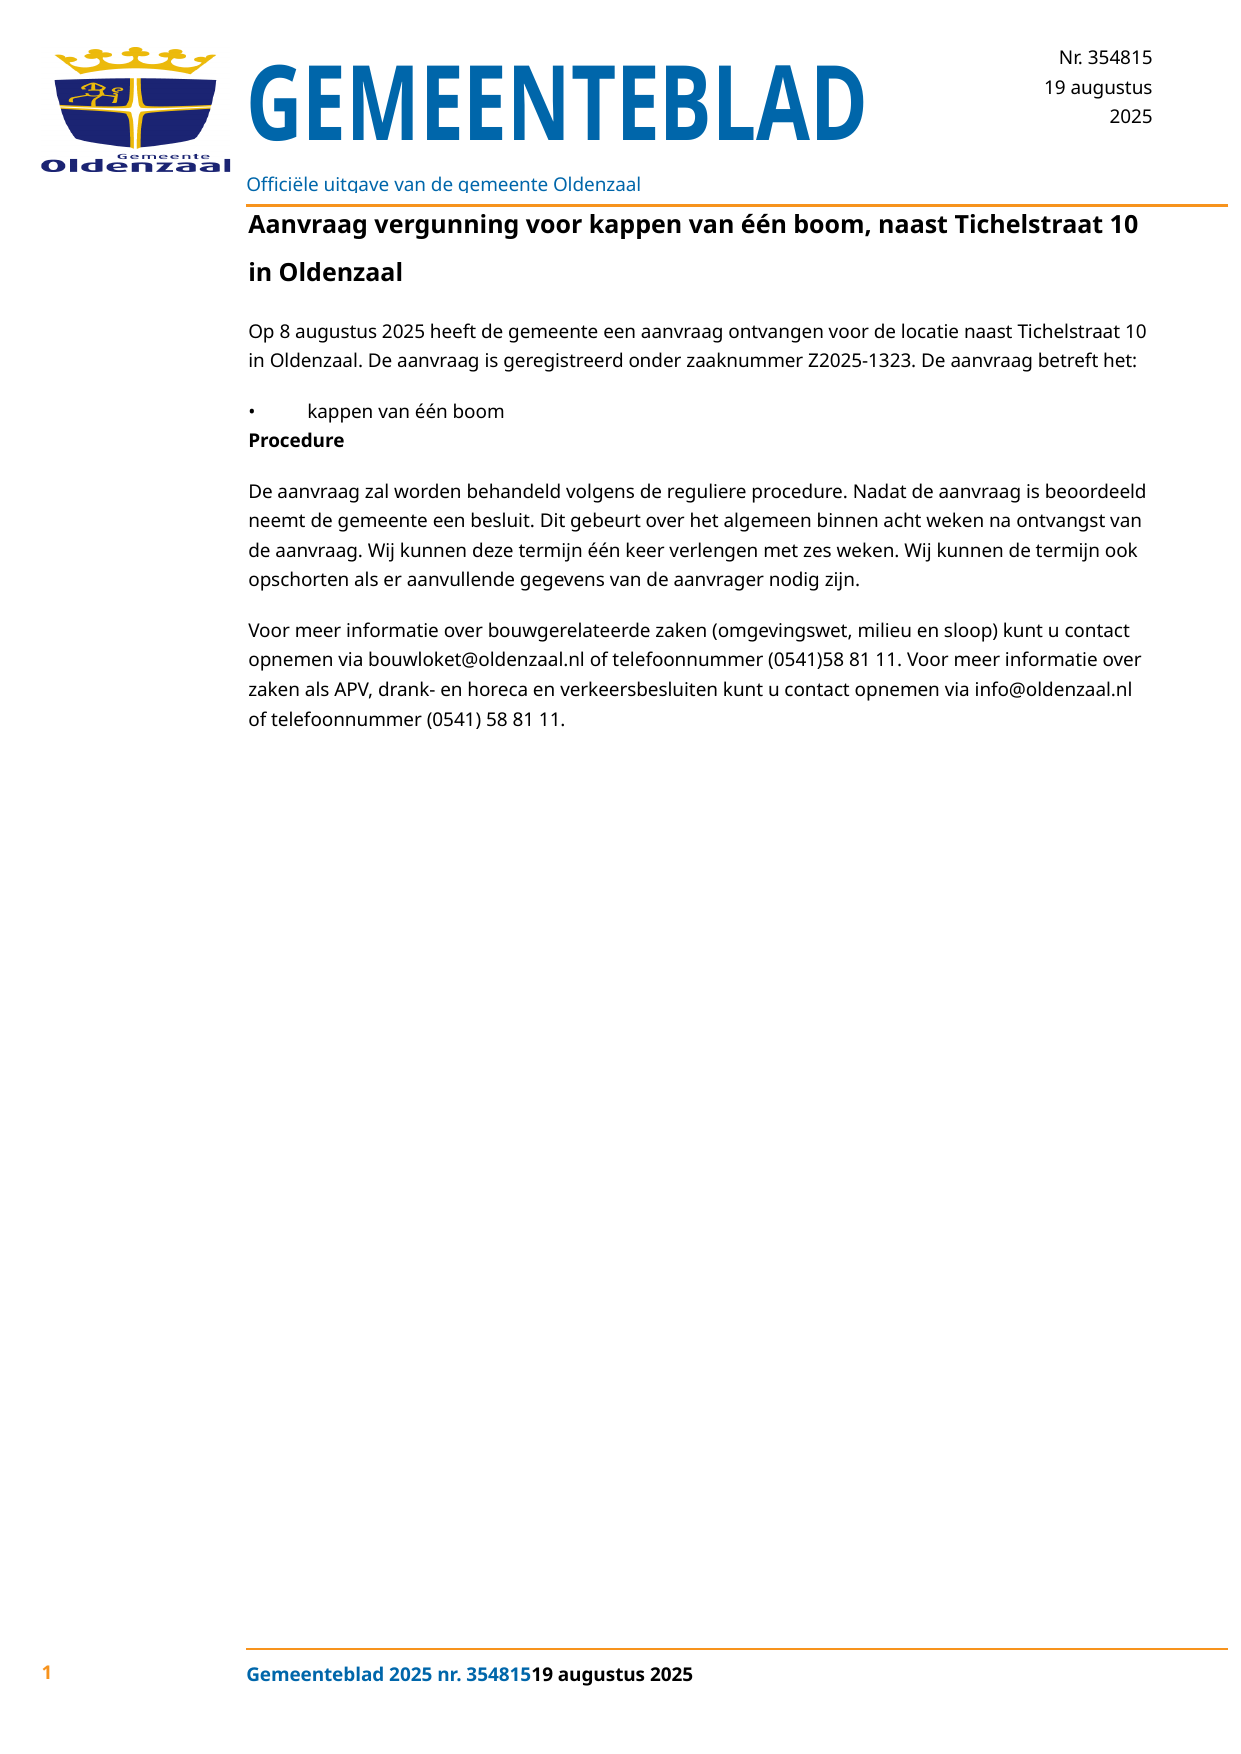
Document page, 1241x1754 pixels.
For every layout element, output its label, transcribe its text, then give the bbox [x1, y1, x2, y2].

text Op 8 augustus 2025 heeft de gemeente een aanvraag ontvangen voor de locatie naast Tichelstraat 10 in Oldenzaal. De aanvraag is geregistreerd onder zaaknummer Z2025-1323. De aanvraag betreft het: [248, 318, 1152, 373]
list kappen van één boom [248, 398, 1152, 424]
text Voor meer informatie over bouwgerelateerde zaken (omgevingswet, milieu en sloop) kunt u contact opnemen via bouwloket@oldenzaal.nl of telefoonnummer (0541)58 81 11. Voor meer informatie over zaken als APV, drank- en horeca en verkeersbesluiten kunt u contact opnemen via info@oldenzaal.nl of telefoonnummer (0541) 58 81 11. [248, 617, 1152, 732]
text Aanvraag vergunning voor kappen van één boom, naast Tichelstraat 10 in Oldenzaal [248, 207, 1152, 288]
text De aanvraag zal worden behandeld volgens de reguliere procedure. Nadat de aanvraag is beoordeeld neemt de gemeente een besluit. Dit gebeurt over het algemeen binnen acht weken na ontvangst van de aanvraag. Wij kunnen deze termijn één keer verlengen met zes weken. Wij kunnen de termijn ook opschorten als er aanvullende gegevens van de aanvrager nodig zijn. [248, 478, 1152, 592]
text Procedure [248, 427, 1152, 453]
picture [41, 47, 231, 172]
